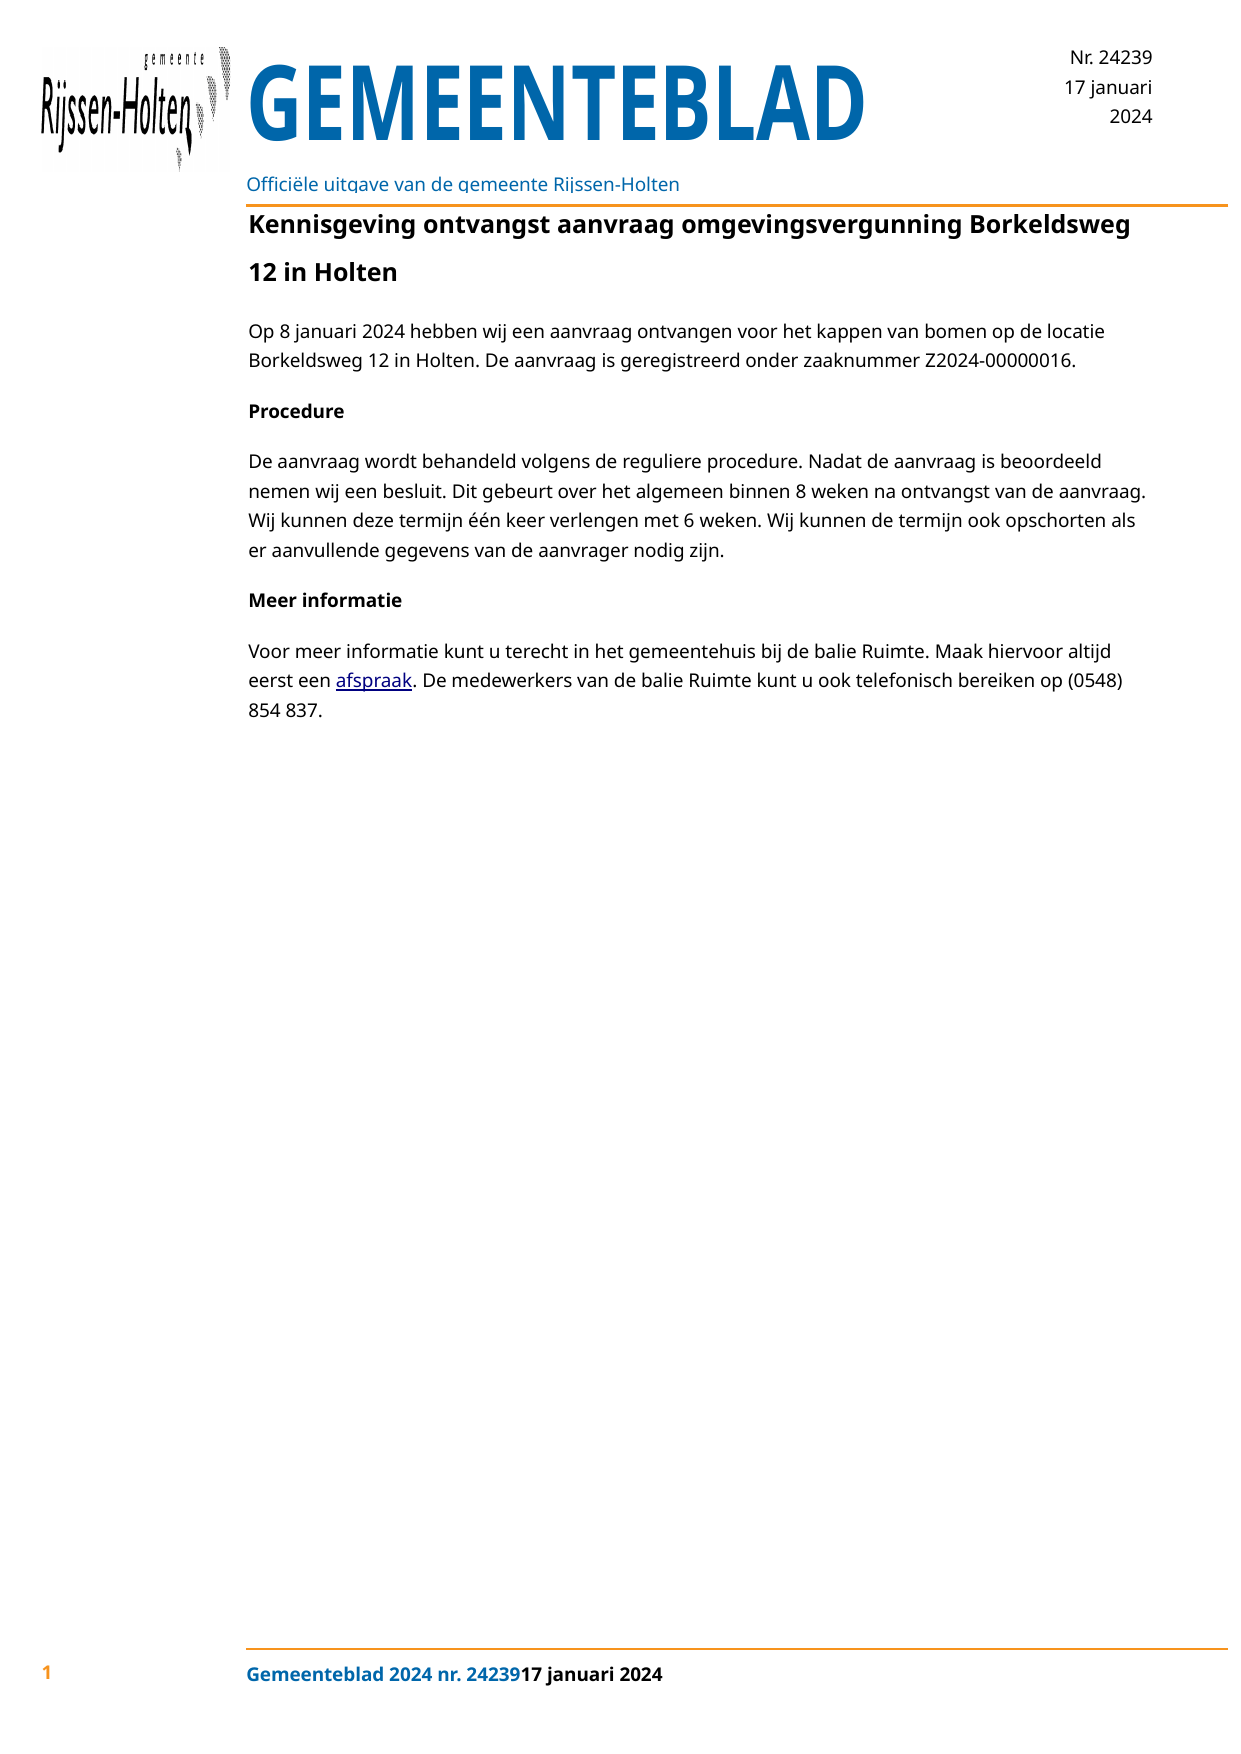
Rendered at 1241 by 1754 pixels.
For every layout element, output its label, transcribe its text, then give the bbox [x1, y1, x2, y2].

text Procedure [248, 398, 1152, 424]
picture [41, 47, 231, 172]
text Op 8 januari 2024 hebben wij een aanvraag ontvangen voor het kappen van bomen op de locatie Borkeldsweg 12 in Holten. De aanvraag is geregistreerd onder zaaknummer Z2024-00000016. [248, 318, 1152, 373]
text Voor meer informatie kunt u terecht in het gemeentehuis bij de balie Ruimte. Maak hiervoor altijd eerst een afspraak. De medewerkers van de balie Ruimte kunt u ook telefonisch bereiken op (0548) 854 837. [248, 638, 1152, 723]
text Kennisgeving ontvangst aanvraag omgevingsvergunning Borkeldsweg 12 in Holten [248, 207, 1152, 288]
text Meer informatie [248, 587, 1152, 613]
text De aanvraag wordt behandeld volgens de reguliere procedure. Nadat de aanvraag is beoordeeld nemen wij een besluit. Dit gebeurt over het algemeen binnen 8 weken na ontvangst van de aanvraag. Wij kunnen deze termijn één keer verlengen met 6 weken. Wij kunnen de termijn ook opschorten als er aanvullende gegevens van de aanvrager nodig zijn. [248, 448, 1152, 563]
